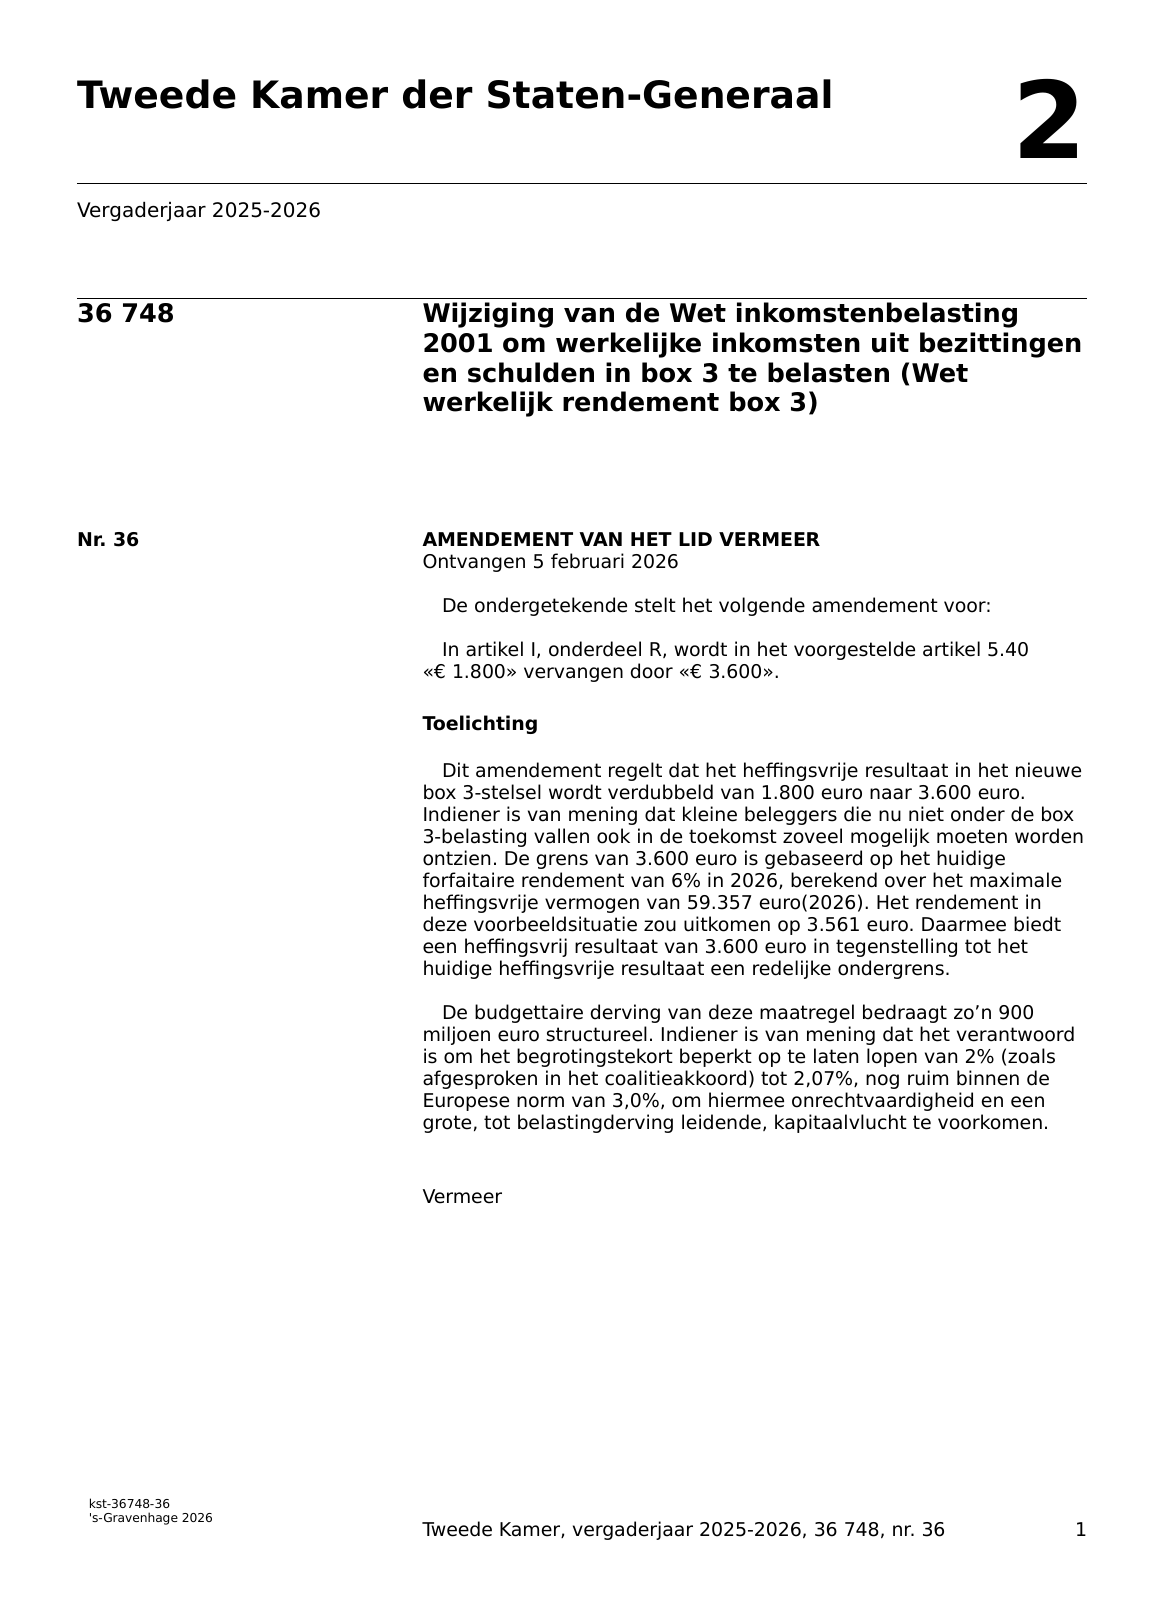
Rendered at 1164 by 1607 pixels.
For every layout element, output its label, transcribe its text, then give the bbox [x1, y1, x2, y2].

text Ontvangen 5 februari 2026 [422, 551, 1087, 573]
subtitle Toelichting [422, 713, 1087, 735]
text Dit amendement regelt dat het heffingsvrije resultaat in het nieuwe box 3-stelsel wordt verdubbeld van 1.800 euro naar 3.600 euro. Indiener is van mening dat kleine beleggers die nu niet onder de box 3-belasting vallen ook in de toekomst zoveel mogelijk moeten worden ontzien. De grens van 3.600 euro is gebaseerd op het huidige forfaitaire rendement van 6% in 2026, berekend over het maximale heffingsvrije vermogen van 59.357 euro(2026). Het rendement in deze voorbeeldsituatie zou uitkomen op 3.561 euro. Daarmee biedt een heffingsvrij resultaat van 3.600 euro in tegenstelling tot het huidige heffingsvrije resultaat een redelijke ondergrens. [422, 760, 1087, 980]
text Vermeer [422, 1164, 1087, 1208]
table_cell Vergaderjaar 2025-2026 [77, 184, 1087, 298]
subtitle Nr. 36 AMENDEMENT VAN HET LID VERMEER [77, 529, 1087, 551]
text De ondergetekende stelt het volgende amendement voor: [422, 595, 1087, 617]
text In artikel I, onderdeel R, wordt in het voorgestelde artikel 5.40 «€ 1.800» vervangen door «€ 3.600». [422, 639, 1087, 683]
text kst-36748-36 [88, 1497, 323, 1511]
table_header Tweede Kamer der Staten-Generaal [77, 59, 886, 183]
table_header 2 [886, 59, 1087, 183]
text 's-Gravenhage 2026 [88, 1511, 323, 1525]
text De budgettaire derving van deze maatregel bedraagt zo’n 900 miljoen euro structureel. Indiener is van mening dat het verantwoord is om het begrotingstekort beperkt op te laten lopen van 2% (zoals afgesproken in het coalitieakkoord) tot 2,07%, nog ruim binnen de Europese norm van 3,0%, om hiermee onrechtvaardigheid en een grote, tot belastingderving leidende, kapitaalvlucht te voorkomen. [422, 1002, 1087, 1134]
subtitle 36 748 Wijziging van de Wet inkomstenbelasting 2001 om werkelijke inkomsten uit bezittingen en schulden in box 3 te belasten (Wet werkelijk rendement box 3) [77, 299, 1087, 418]
